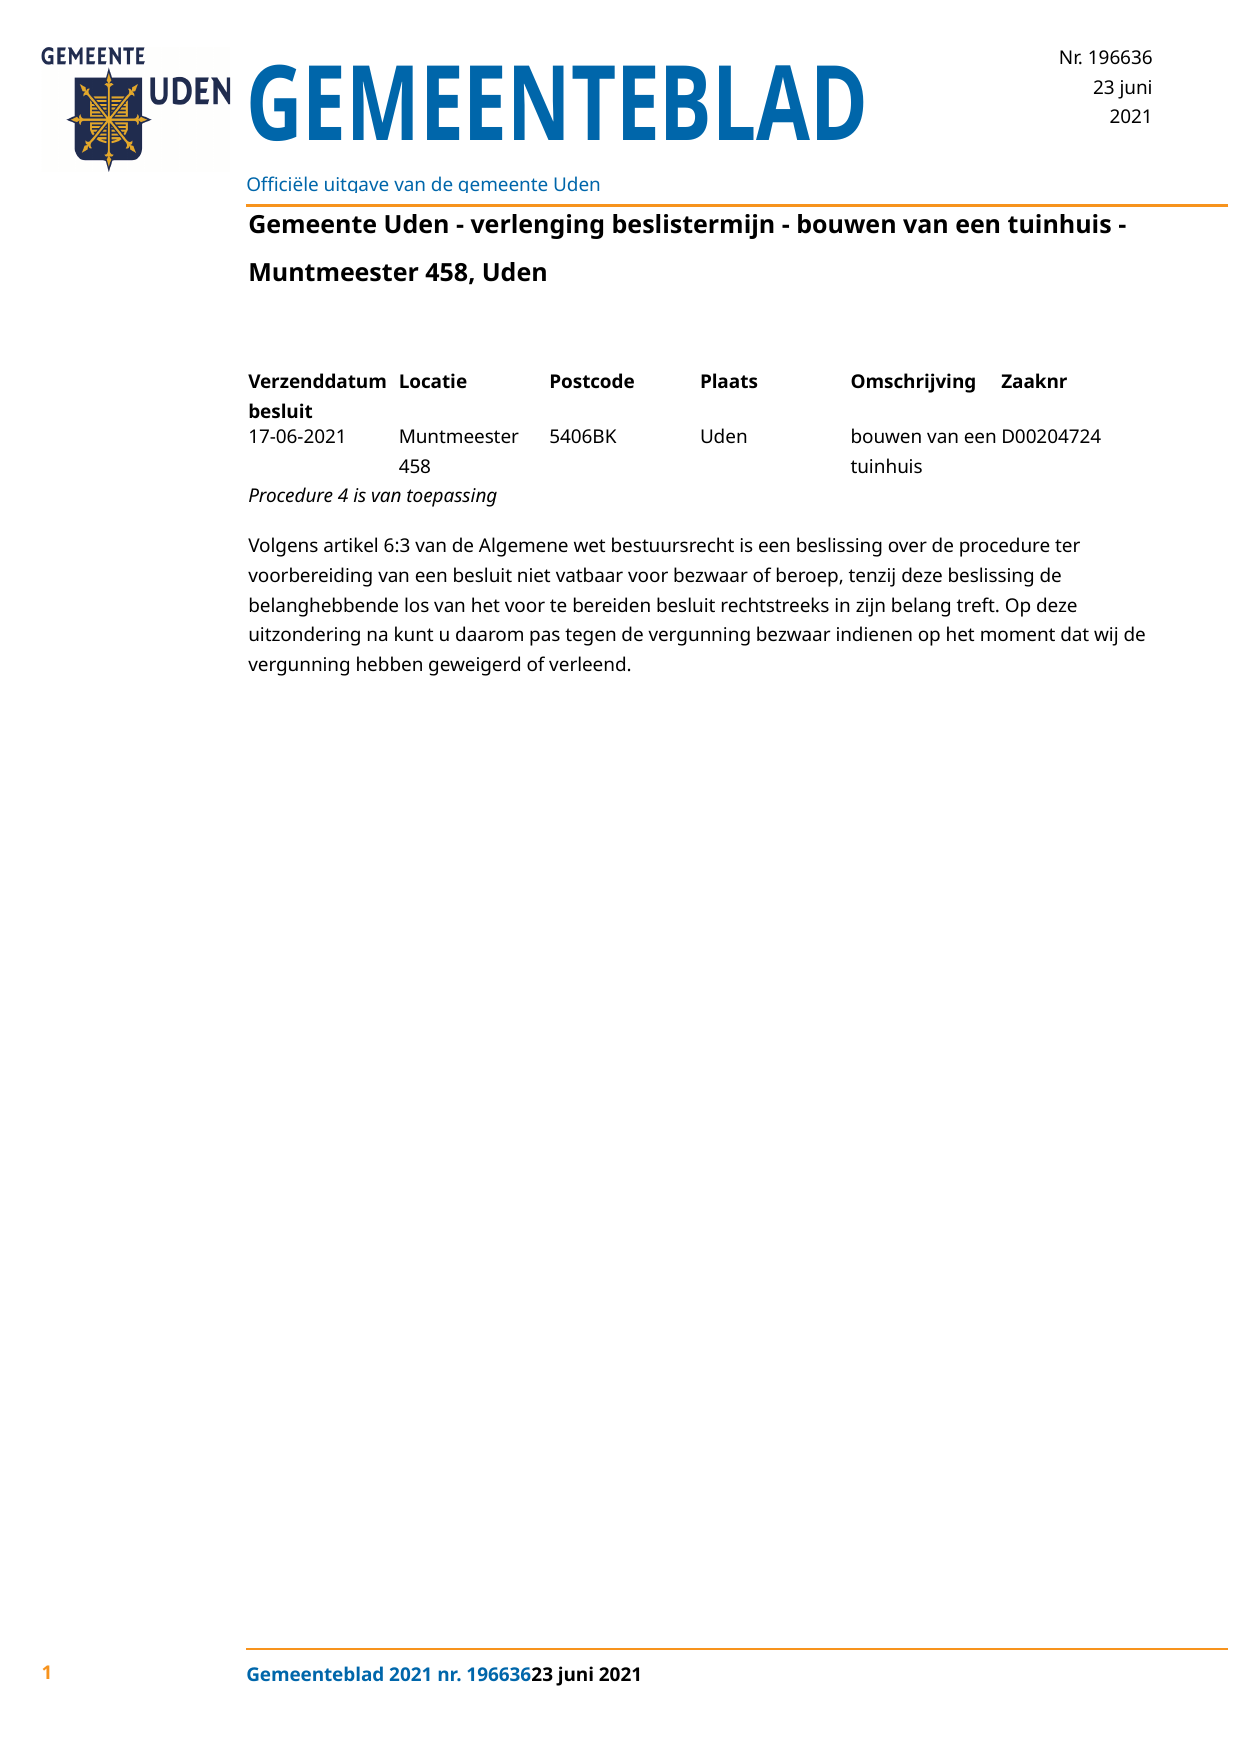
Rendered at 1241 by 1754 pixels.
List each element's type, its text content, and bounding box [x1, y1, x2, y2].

table_cell Muntmeester 458 [399, 424, 549, 479]
text Volgens artikel 6:3 van de Algemene wet bestuursrecht is een beslissing over de procedure ter voorbereiding van een besluit niet vatbaar voor bezwaar of beroep, tenzij deze beslissing de belanghebbende los van het voor te bereiden besluit rechtstreeks in zijn belang treft. Op deze uitzondering na kunt u daarom pas tegen de vergunning bezwaar indienen op het moment dat wij de vergunning hebben geweigerd of verleend. [248, 533, 1152, 677]
table_header Plaats [700, 369, 850, 424]
table_header Locatie [399, 369, 549, 424]
table_cell Uden [700, 424, 850, 479]
picture [41, 47, 231, 172]
table_header Postcode [549, 369, 700, 424]
table_cell 17-06-2021 [248, 424, 398, 479]
table_cell bouwen van een tuinhuis [850, 424, 1001, 479]
table_header Zaaknr [1001, 369, 1152, 424]
text Gemeente Uden - verlenging beslistermijn - bouwen van een tuinhuis - Muntmeester 458, Uden [248, 207, 1152, 288]
table_header Omschrijving [850, 369, 1001, 424]
table_cell 5406BK [549, 424, 700, 479]
table_header Verzenddatum besluit [248, 369, 398, 424]
text Procedure 4 is van toepassing [248, 482, 1152, 508]
table_cell D00204724 [1001, 424, 1152, 479]
